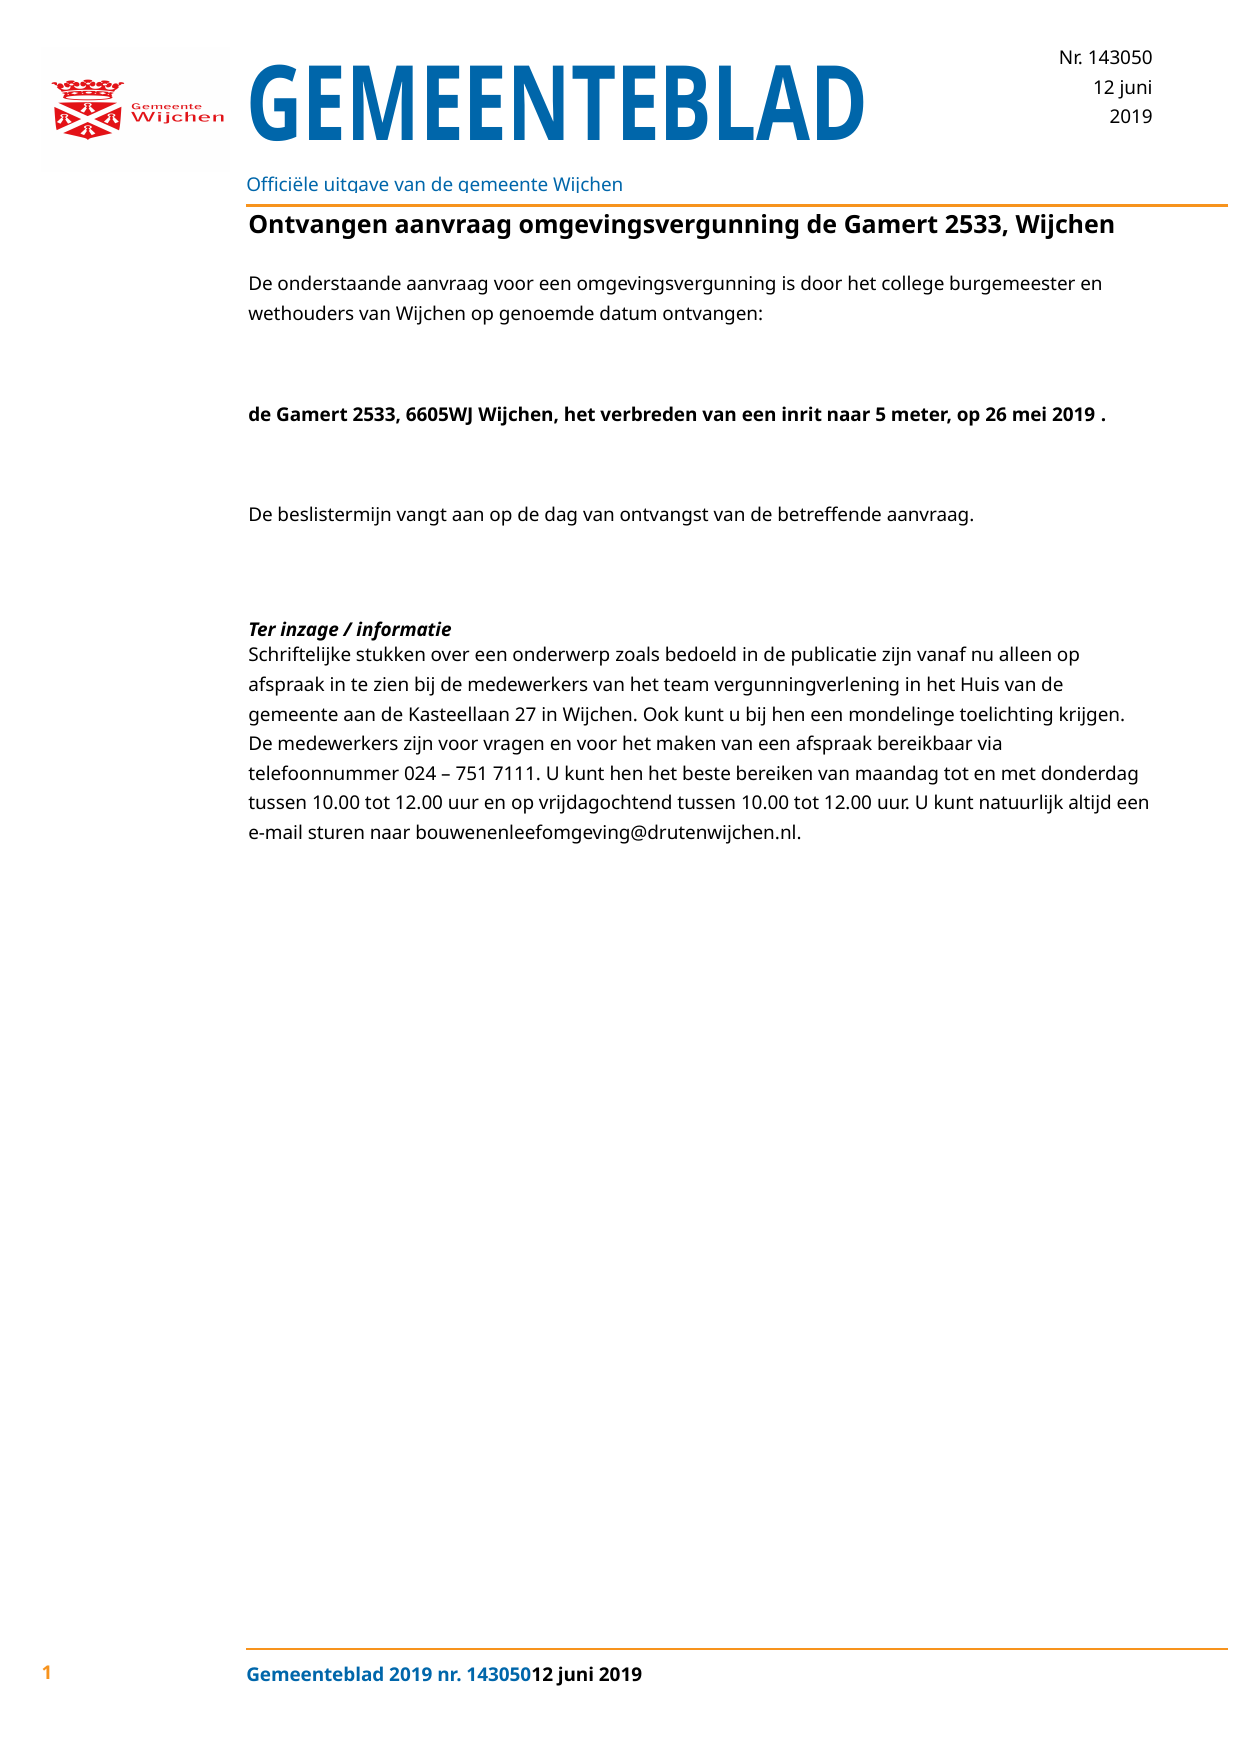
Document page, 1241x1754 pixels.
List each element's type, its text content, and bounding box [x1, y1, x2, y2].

text De beslistermijn vangt aan op de dag van ontvangst van de betreffende aanvraag. [248, 502, 1152, 527]
text De onderstaande aanvraag voor een omgevingsvergunning is door het college burgemeester en wethouders van Wijchen op genoemde datum ontvangen: [248, 270, 1152, 326]
text Ontvangen aanvraag omgevingsvergunning de Gamert 2533, Wijchen [248, 207, 1152, 241]
text Ter inzage / informatie [248, 616, 1152, 642]
text Schriftelijke stukken over een onderwerp zoals bedoeld in de publicatie zijn vanaf nu alleen op afspraak in te zien bij de medewerkers van het team vergunningverlening in het Huis van de gemeente aan de Kasteellaan 27 in Wijchen. Ook kunt u bij hen een mondelinge toelichting krijgen. De medewerkers zijn voor vragen en voor het maken van een afspraak bereikbaar via telefoonnummer 024 – 751 7111. U kunt hen het beste bereiken van maandag tot en met donderdag tussen 10.00 tot 12.00 uur en op vrijdagochtend tussen 10.00 tot 12.00 uur. U kunt natuurlijk altijd een e-mail sturen naar bouwenenleefomgeving@drutenwijchen.nl. [248, 642, 1152, 845]
picture [41, 47, 231, 172]
text de Gamert 2533, 6605WJ Wijchen, het verbreden van een inrit naar 5 meter, op 26 mei 2019 . [248, 401, 1152, 426]
